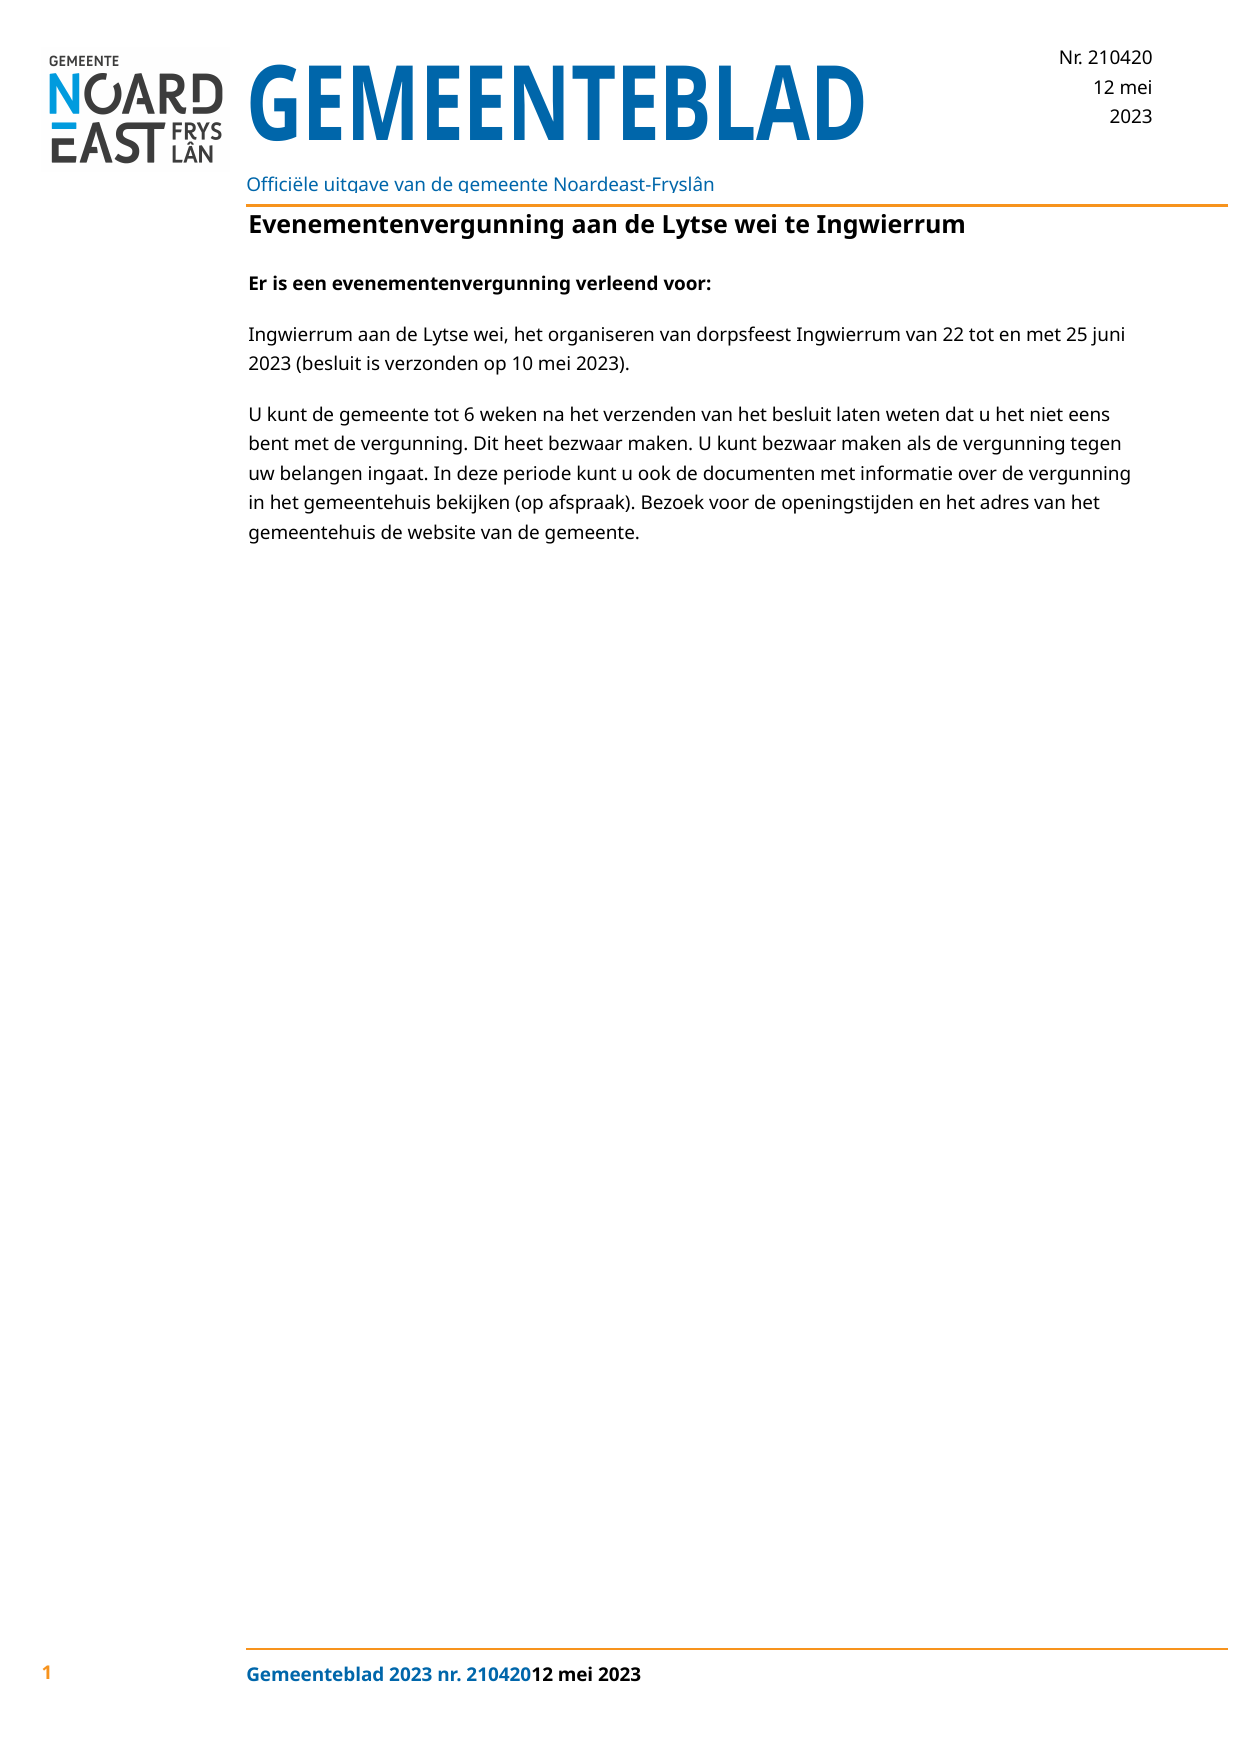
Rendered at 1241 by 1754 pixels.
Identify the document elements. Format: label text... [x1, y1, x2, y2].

picture [41, 47, 231, 172]
text Er is een evenementenvergunning verleend voor: [248, 270, 1152, 296]
text Evenementenvergunning aan de Lytse wei te Ingwierrum [248, 207, 1152, 241]
text Ingwierrum aan de Lytse wei, het organiseren van dorpsfeest Ingwierrum van 22 tot en met 25 juni 2023 (besluit is verzonden op 10 mei 2023). [248, 321, 1152, 376]
text U kunt de gemeente tot 6 weken na het verzenden van het besluit laten weten dat u het niet eens bent met de vergunning. Dit heet bezwaar maken. U kunt bezwaar maken als de vergunning tegen uw belangen ingaat. In deze periode kunt u ook de documenten met informatie over de vergunning in het gemeentehuis bekijken (op afspraak). Bezoek voor de openingstijden en het adres van het gemeentehuis de website van de gemeente. [248, 401, 1152, 545]
